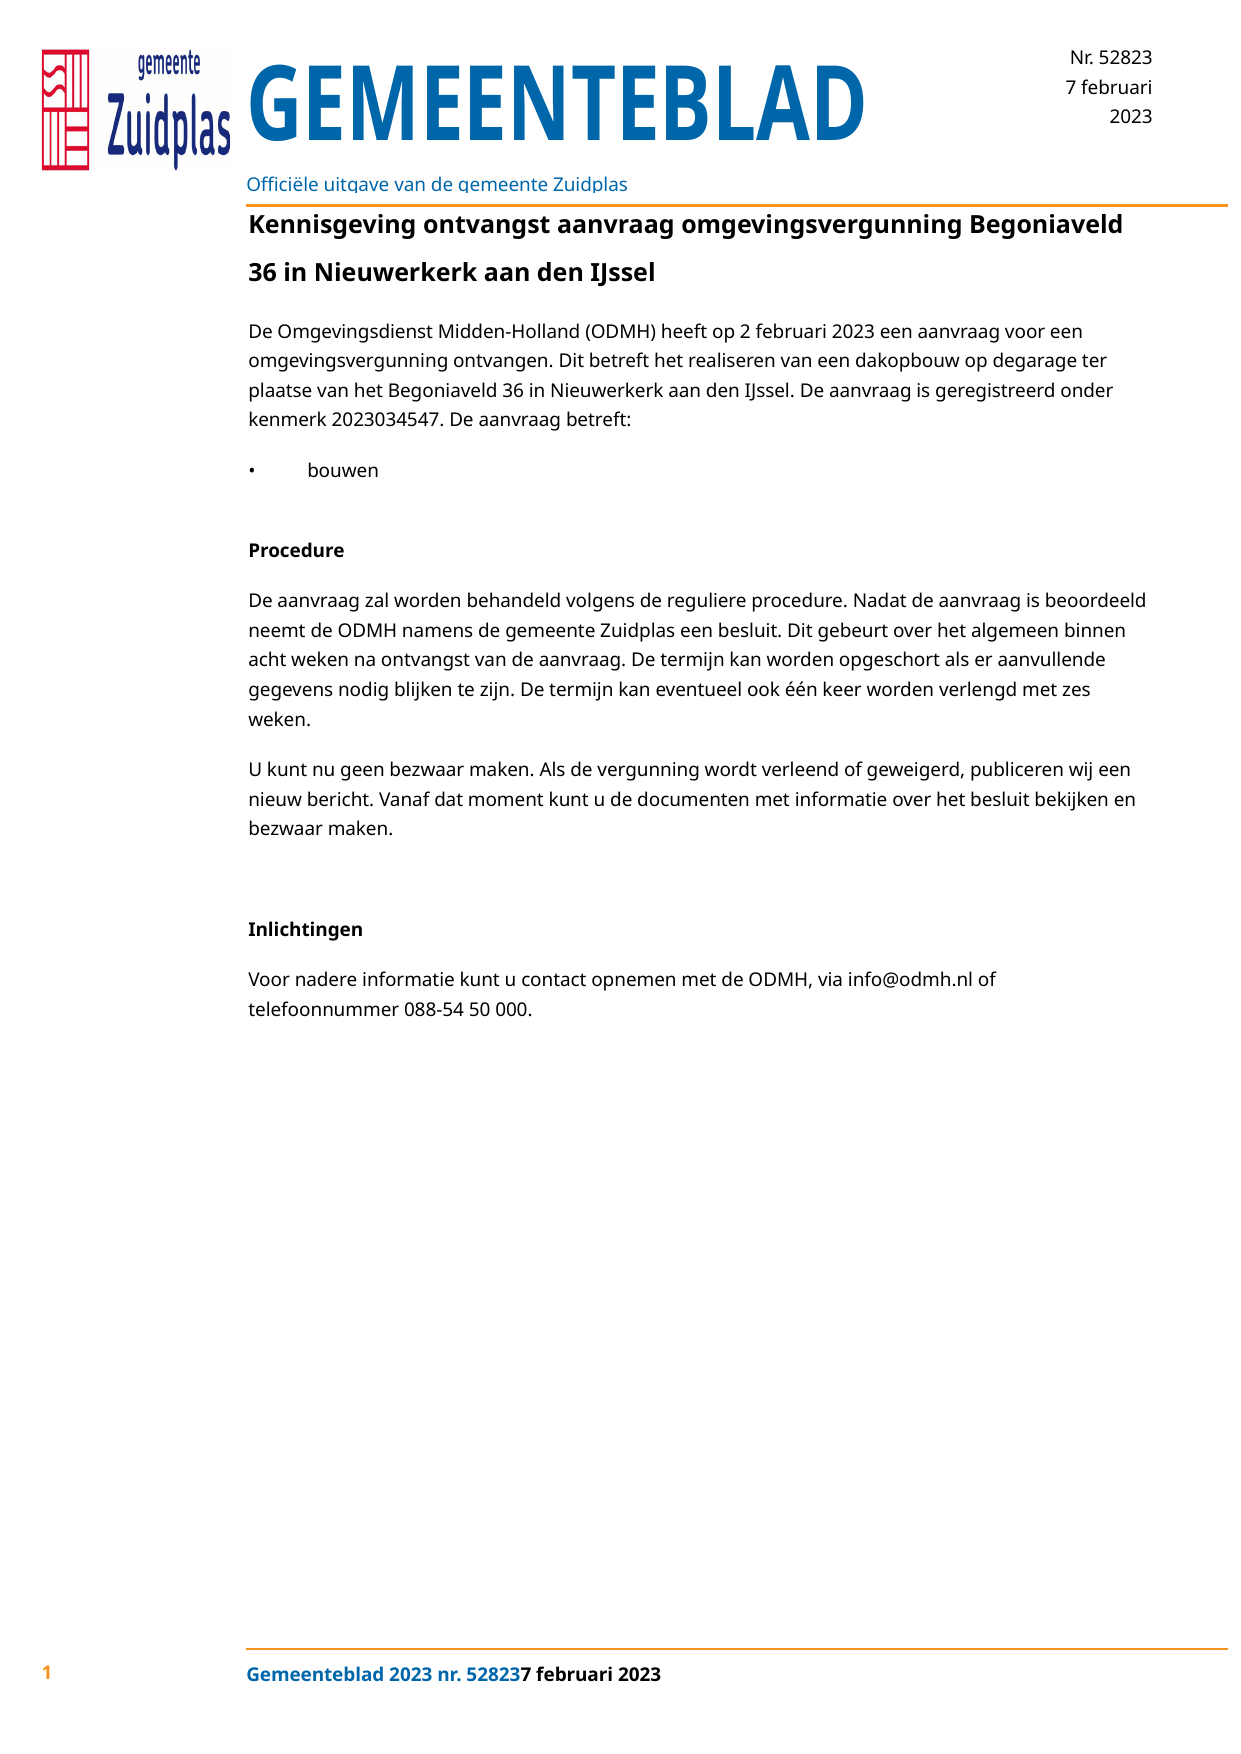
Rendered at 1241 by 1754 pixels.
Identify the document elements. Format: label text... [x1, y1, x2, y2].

text De aanvraag zal worden behandeld volgens de reguliere procedure. Nadat de aanvraag is beoordeeld neemt de ODMH namens de gemeente Zuidplas een besluit. Dit gebeurt over het algemeen binnen acht weken na ontvangst van de aanvraag. De termijn kan worden opgeschort als er aanvullende gegevens nodig blijken te zijn. De termijn kan eventueel ook één keer worden verlengd met zes weken. [248, 587, 1152, 732]
text Inlichtingen [248, 916, 1152, 942]
text De Omgevingsdienst Midden-Holland (ODMH) heeft op 2 februari 2023 een aanvraag voor een omgevingsvergunning ontvangen. Dit betreft het realiseren van een dakopbouw op degarage ter plaatse van het Begoniaveld 36 in Nieuwerkerk aan den IJssel. De aanvraag is geregistreerd onder kenmerk 2023034547. De aanvraag betreft: [248, 318, 1152, 432]
list bouwen [248, 457, 1152, 483]
text U kunt nu geen bezwaar maken. Als de vergunning wordt verleend of geweigerd, publiceren wij een nieuw bericht. Vanaf dat moment kunt u de documenten met informatie over het besluit bekijken en bezwaar maken. [248, 756, 1152, 841]
text Voor nadere informatie kunt u contact opnemen met de ODMH, via info@odmh.nl of telefoonnummer 088-54 50 000. [248, 967, 1152, 1022]
text Kennisgeving ontvangst aanvraag omgevingsvergunning Begoniaveld 36 in Nieuwerkerk aan den IJssel [248, 207, 1152, 288]
text Procedure [248, 537, 1152, 563]
picture [41, 47, 231, 172]
